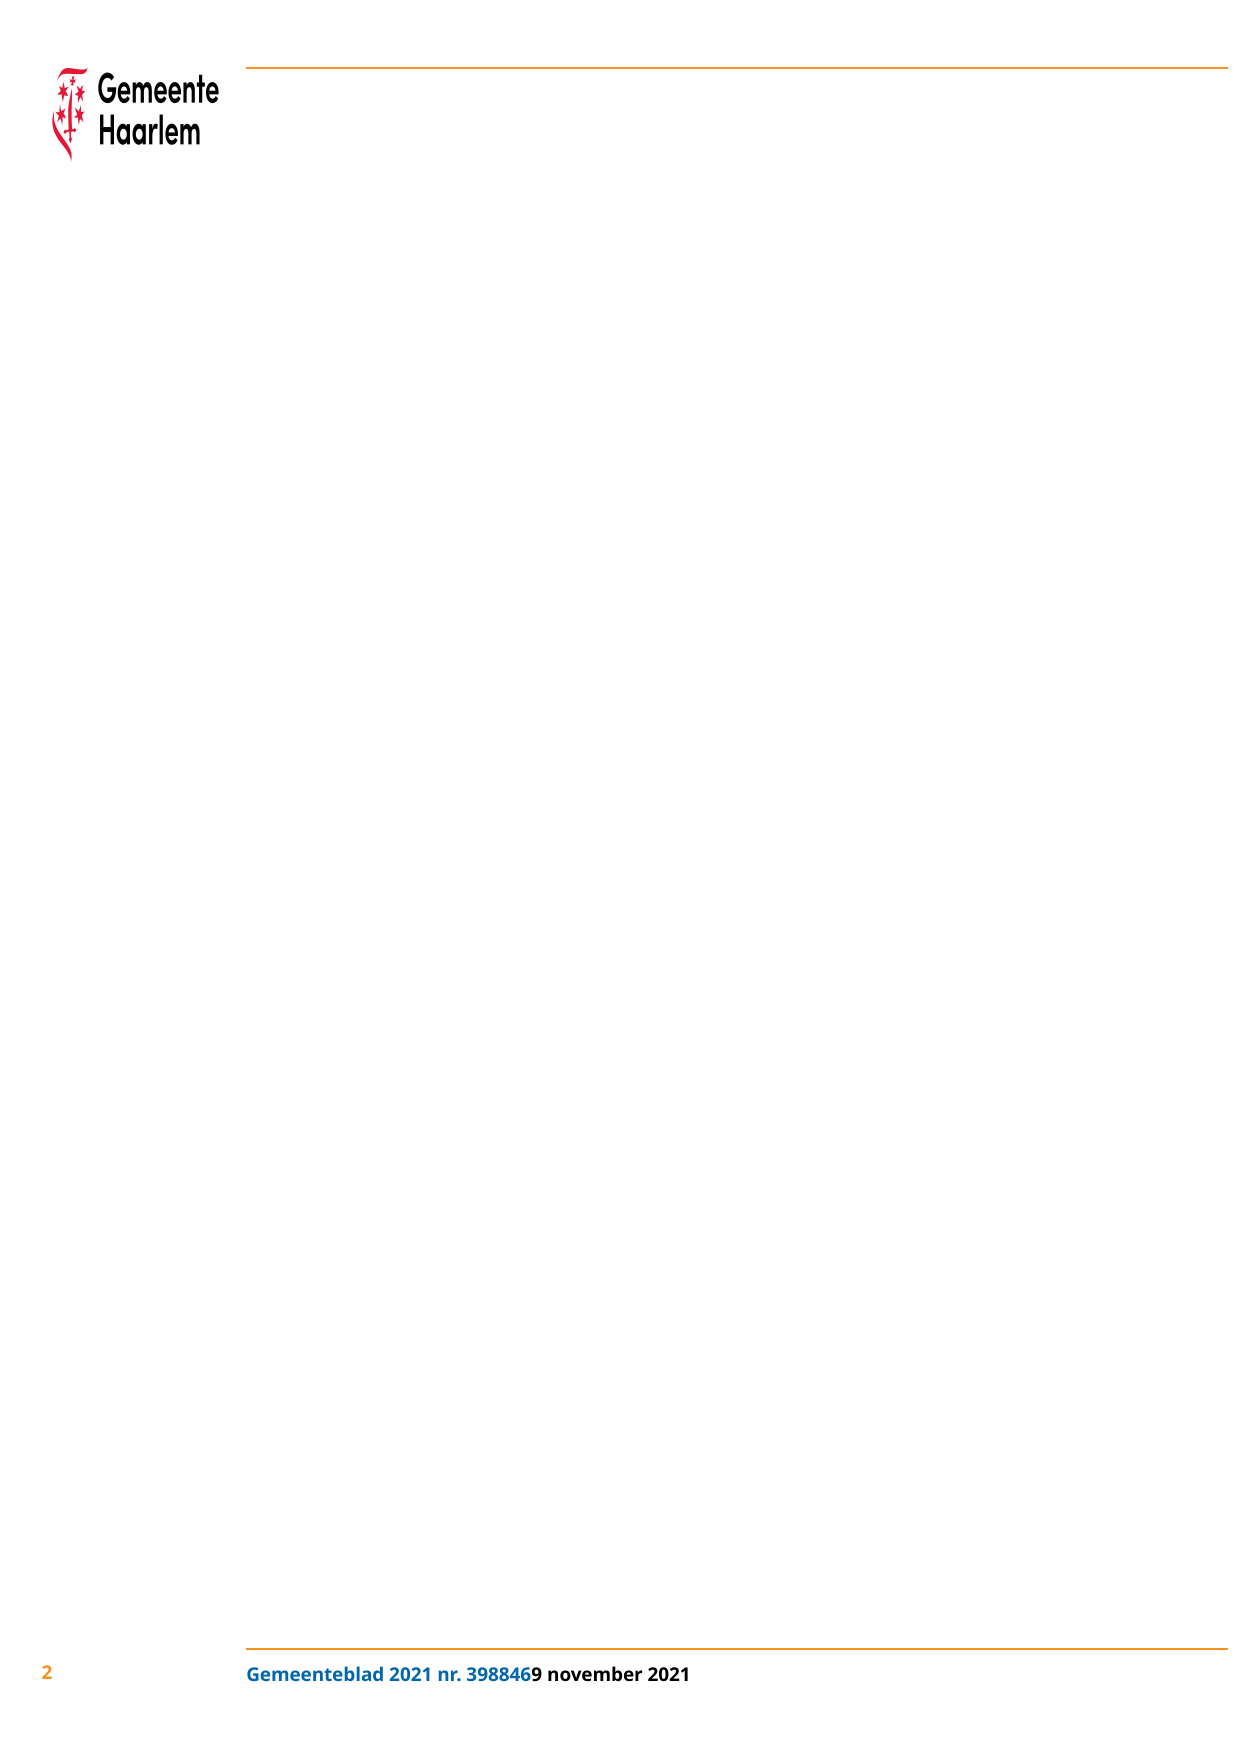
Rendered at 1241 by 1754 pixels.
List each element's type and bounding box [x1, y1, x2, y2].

picture [41, 47, 231, 172]
